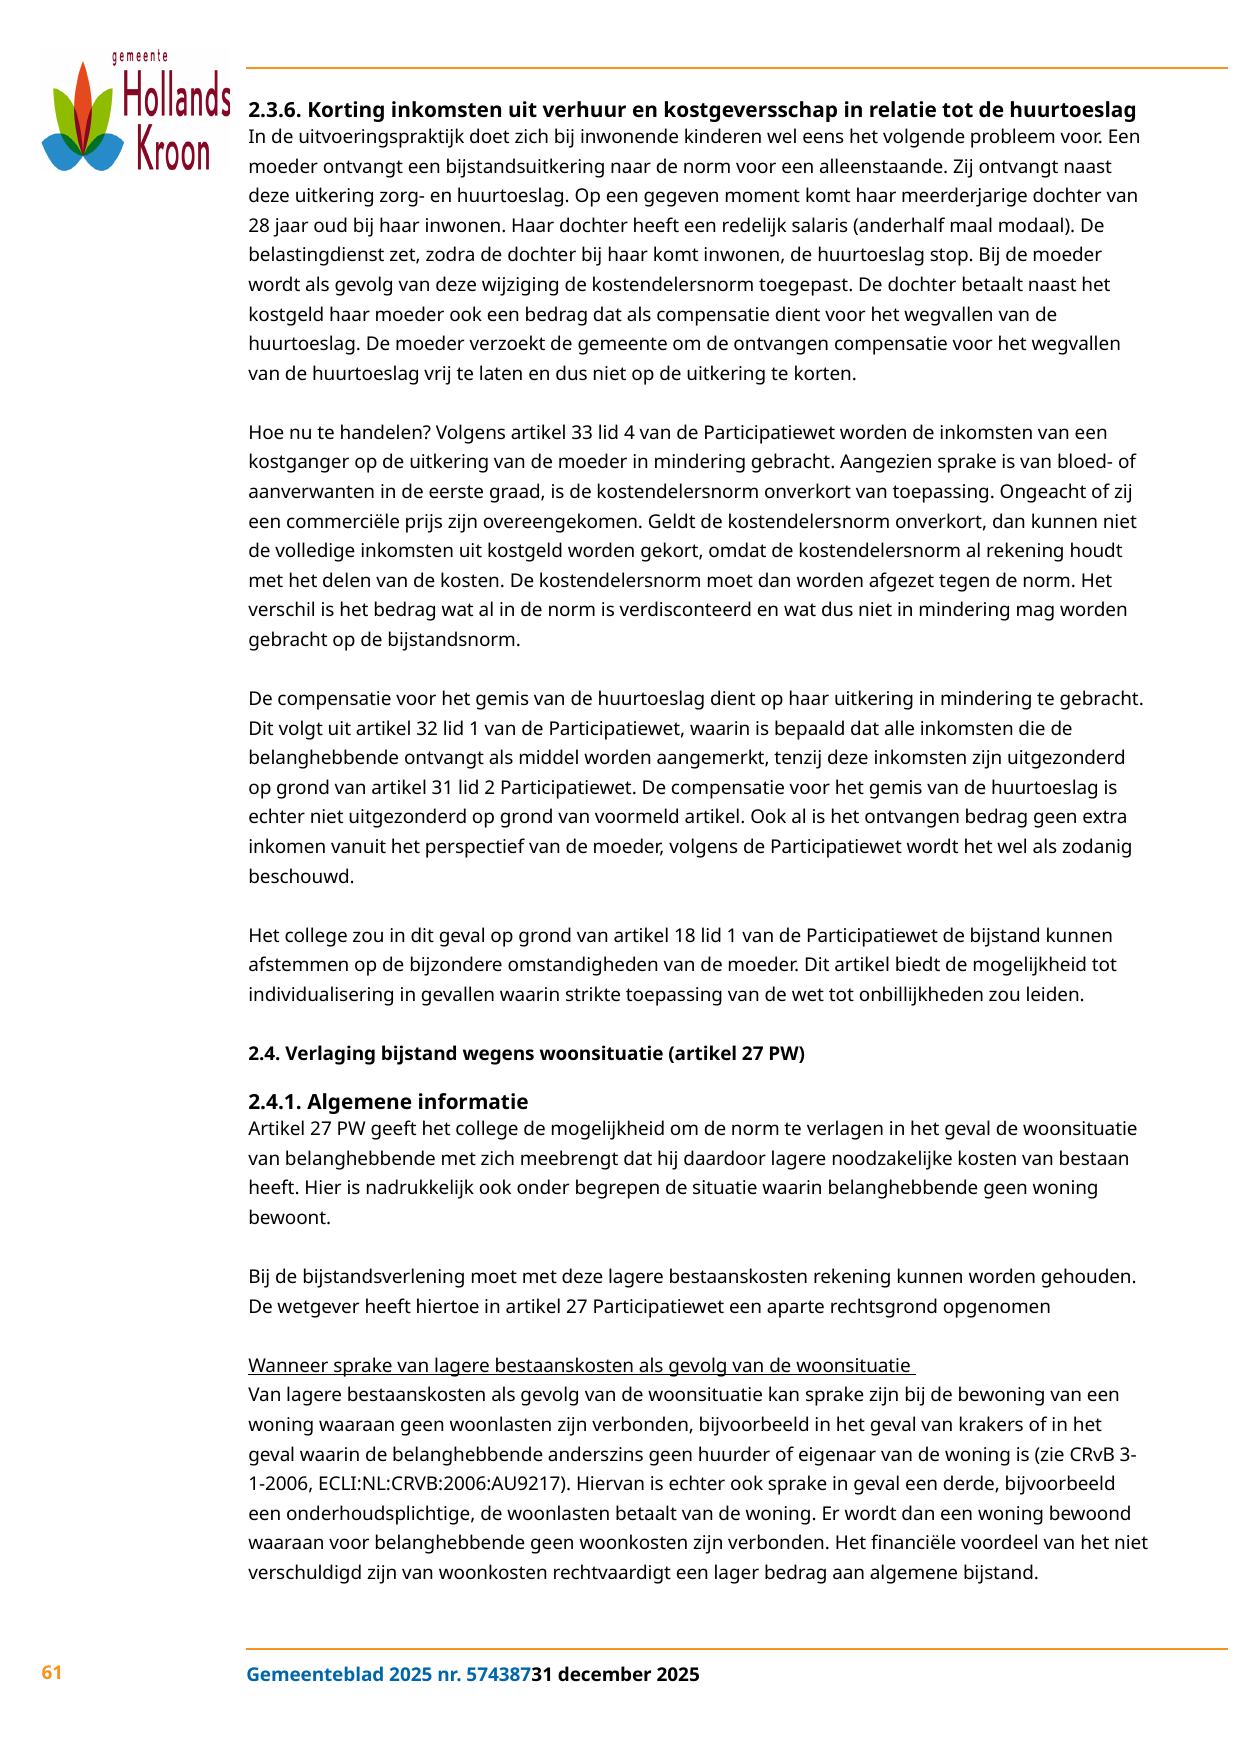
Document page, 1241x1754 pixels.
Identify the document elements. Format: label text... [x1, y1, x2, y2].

text Hoe nu te handelen? Volgens artikel 33 lid 4 van de Participatiewet worden de inkomsten van een kostganger op de uitkering van de moeder in mindering gebracht. Aangezien sprake is van bloed- of aanverwanten in de eerste graad, is de kostendelersnorm onverkort van toepassing. Ongeacht of zij een commerciële prijs zijn overeengekomen. Geldt de kostendelersnorm onverkort, dan kunnen niet de volledige inkomsten uit kostgeld worden gekort, omdat de kostendelersnorm al rekening houdt met het delen van de kosten. De kostendelersnorm moet dan worden afgezet tegen de norm. Het verschil is het bedrag wat al in de norm is verdisconteerd en wat dus niet in mindering mag worden gebracht op de bijstandsnorm. [248, 419, 1152, 652]
text 2.4.1. Algemene informatie [248, 1087, 1152, 1115]
text In de uitvoeringspraktijk doet zich bij inwonende kinderen wel eens het volgende probleem voor. Een moeder ontvangt een bijstandsuitkering naar de norm voor een alleenstaande. Zij ontvangt naast deze uitkering zorg- en huurtoeslag. Op een gegeven moment komt haar meerderjarige dochter van 28 jaar oud bij haar inwonen. Haar dochter heeft een redelijk salaris (anderhalf maal modaal). De belastingdienst zet, zodra de dochter bij haar komt inwonen, de huurtoeslag stop. Bij de moeder wordt als gevolg van deze wijziging de kostendelersnorm toegepast. De dochter betaalt naast het kostgeld haar moeder ook een bedrag dat als compensatie dient voor het wegvallen van de huurtoeslag. De moeder verzoekt de gemeente om de ontvangen compensatie voor het wegvallen van de huurtoeslag vrij te laten en dus niet op de uitkering te korten. [248, 123, 1152, 386]
text 2.4. Verlaging bijstand wegens woonsituatie (artikel 27 PW) [248, 1040, 1152, 1066]
text Artikel 27 PW geeft het college de mogelijkheid om de norm te verlagen in het geval de woonsituatie van belanghebbende met zich meebrengt dat hij daardoor lagere noodzakelijke kosten van bestaan heeft. Hier is nadrukkelijk ook onder begrepen de situatie waarin belanghebbende geen woning bewoont. [248, 1115, 1152, 1230]
text Het college zou in dit geval op grond van artikel 18 lid 1 van de Participatiewet de bijstand kunnen afstemmen op de bijzondere omstandigheden van de moeder. Dit artikel biedt de mogelijkheid tot individualisering in gevallen waarin strikte toepassing van de wet tot onbillijkheden zou leiden. [248, 922, 1152, 1007]
text Bij de bijstandsverlening moet met deze lagere bestaanskosten rekening kunnen worden gehouden. De wetgever heeft hiertoe in artikel 27 Participatiewet een aparte rechtsgrond opgenomen [248, 1263, 1152, 1318]
text De compensatie voor het gemis van de huurtoeslag dient op haar uitkering in mindering te gebracht. Dit volgt uit artikel 32 lid 1 van de Participatiewet, waarin is bepaald dat alle inkomsten die de belanghebbende ontvangt als middel worden aangemerkt, tenzij deze inkomsten zijn uitgezonderd op grond van artikel 31 lid 2 Participatiewet. De compensatie voor het gemis van de huurtoeslag is echter niet uitgezonderd op grond van voormeld artikel. Ook al is het ontvangen bedrag geen extra inkomen vanuit het perspectief van de moeder, volgens de Participatiewet wordt het wel als zodanig beschouwd. [248, 685, 1152, 888]
text Van lagere bestaanskosten als gevolg van de woonsituatie kan sprake zijn bij de bewoning van een woning waaraan geen woonlasten zijn verbonden, bijvoorbeeld in het geval van krakers of in het geval waarin de belanghebbende anderszins geen huurder of eigenaar van de woning is (zie CRvB 3-1-2006, ECLI:NL:CRVB:2006:AU9217). Hiervan is echter ook sprake in geval een derde, bijvoorbeeld een onderhoudsplichtige, de woonlasten betaalt van de woning. Er wordt dan een woning bewoond waaraan voor belanghebbende geen woonkosten zijn verbonden. Het financiële voordeel van het niet verschuldigd zijn van woonkosten rechtvaardigt een lager bedrag aan algemene bijstand. [248, 1382, 1152, 1585]
text Wanneer sprake van lagere bestaanskosten als gevolg van de woonsituatie [248, 1352, 1152, 1378]
text 2.3.6. Korting inkomsten uit verhuur en kostgeversschap in relatie tot de huurtoeslag [248, 95, 1152, 123]
picture [41, 47, 231, 172]
